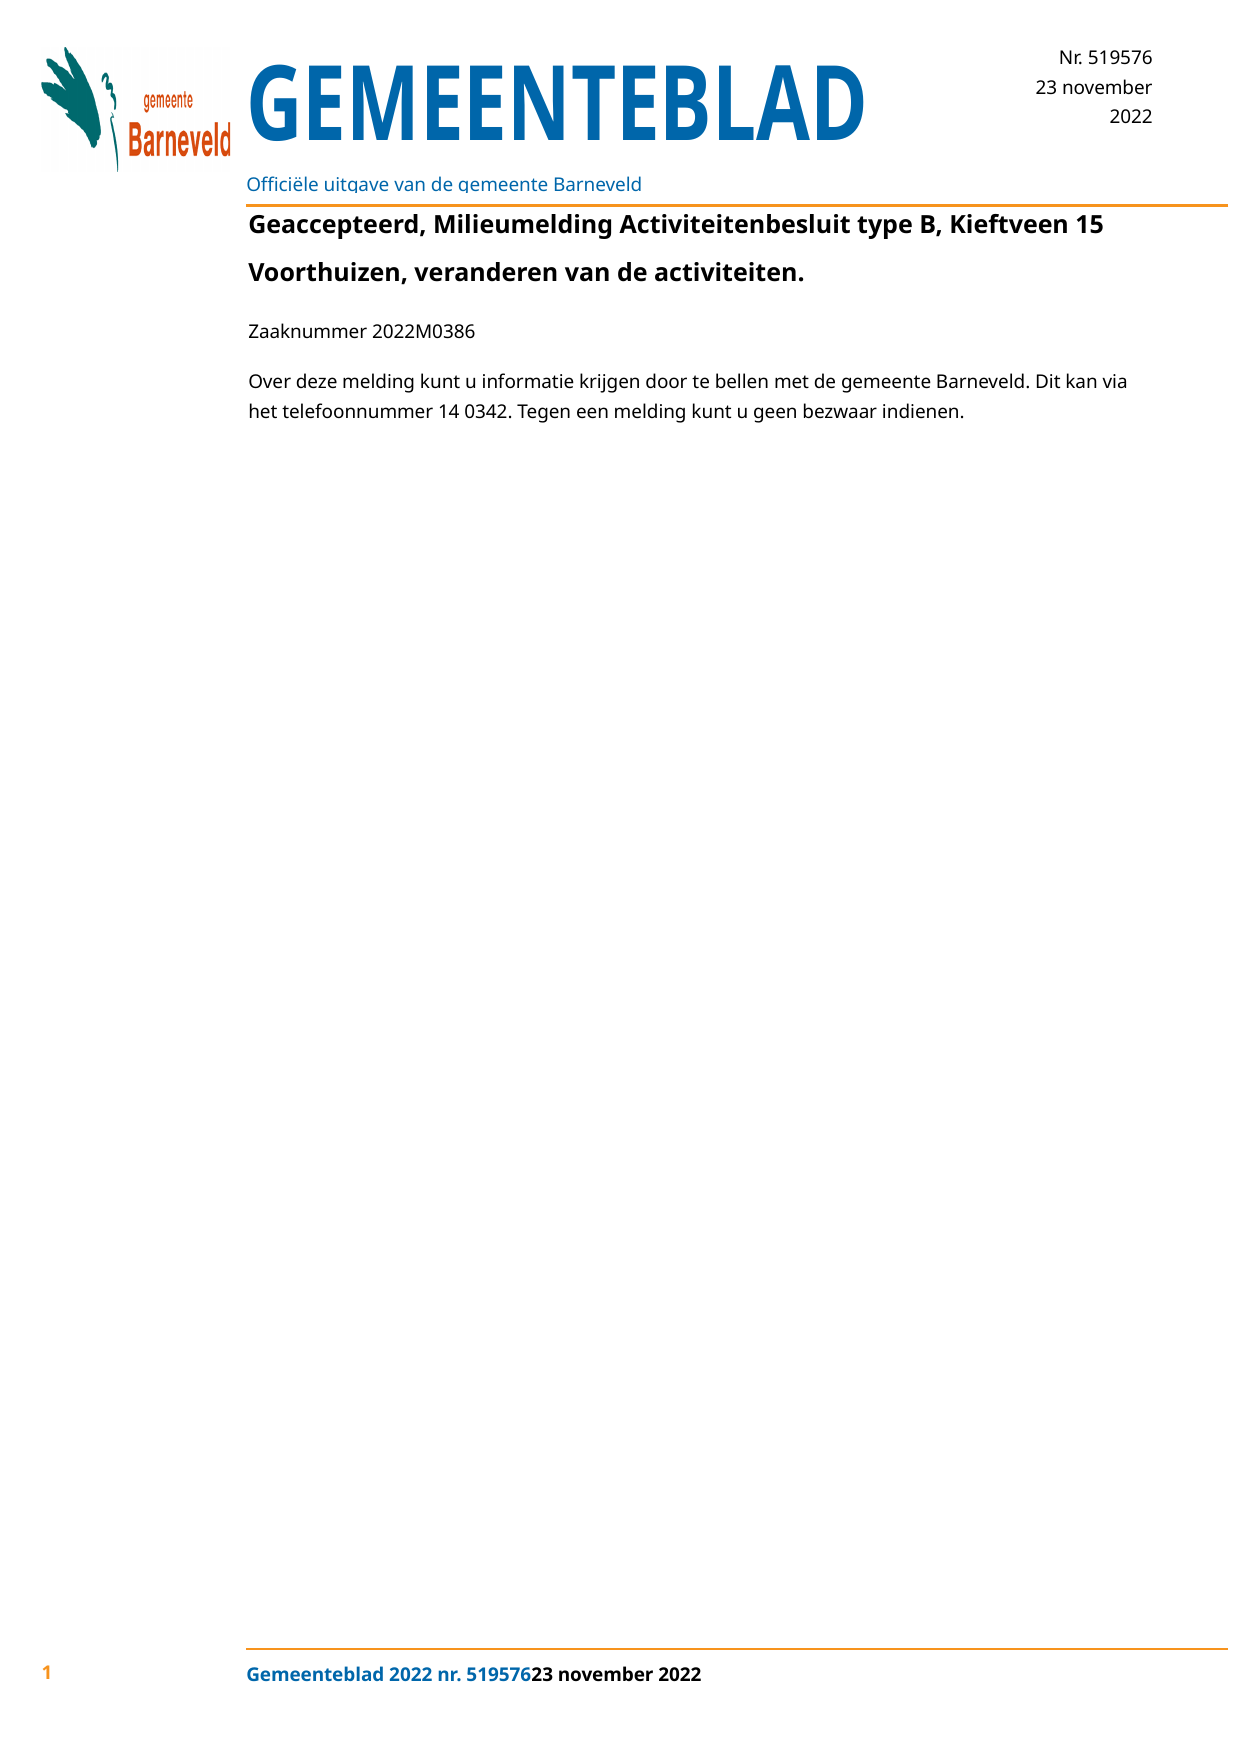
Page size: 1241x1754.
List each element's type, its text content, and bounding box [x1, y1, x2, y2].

text Zaaknummer 2022M0386 [248, 318, 1152, 344]
picture [41, 47, 231, 172]
text Geaccepteerd, Milieumelding Activiteitenbesluit type B, Kieftveen 15 Voorthuizen, veranderen van de activiteiten. [248, 207, 1152, 288]
text Over deze melding kunt u informatie krijgen door te bellen met de gemeente Barneveld. Dit kan via het telefoonnummer 14 0342. Tegen een melding kunt u geen bezwaar indienen. [248, 368, 1152, 424]
